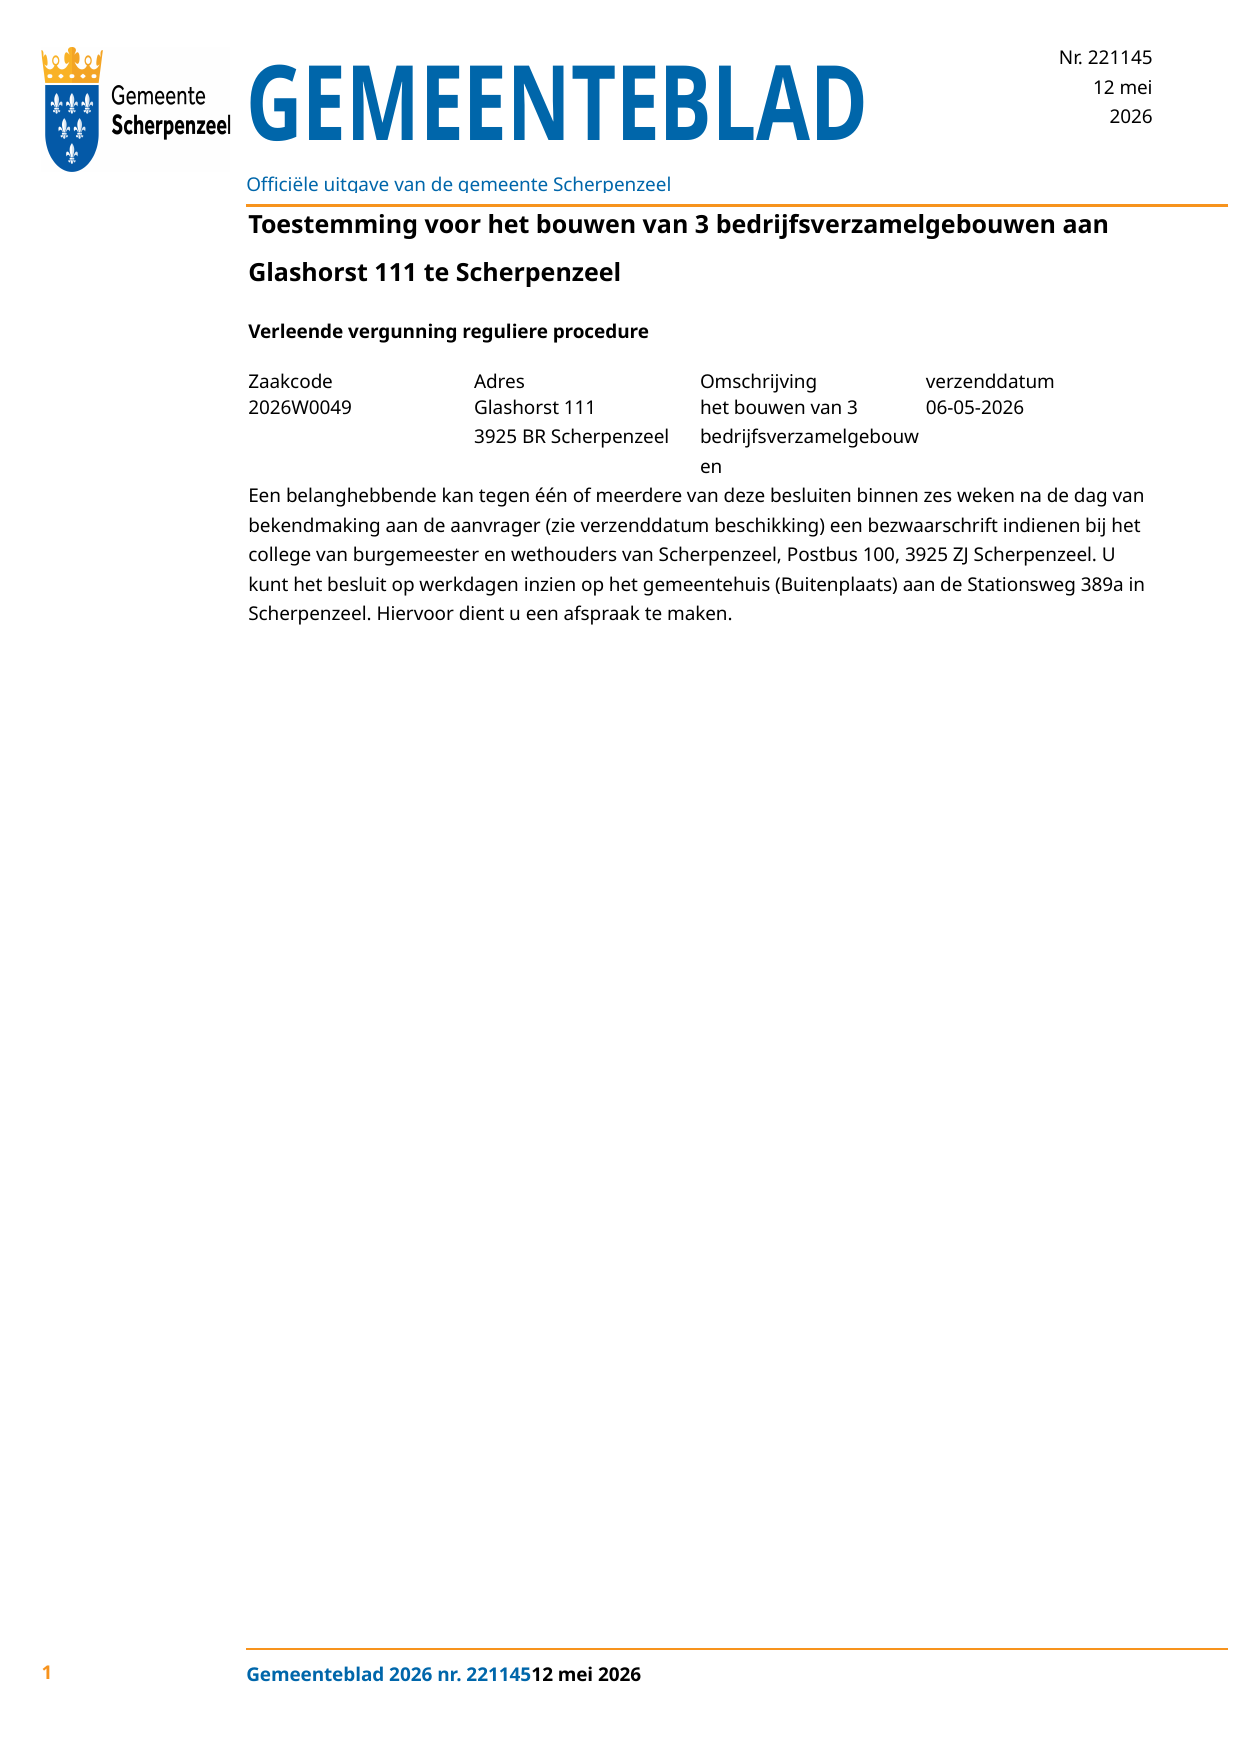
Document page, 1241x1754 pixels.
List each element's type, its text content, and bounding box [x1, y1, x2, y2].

table_header Zaakcode [248, 369, 474, 394]
table_cell het bouwen van 3 bedrijfsverzamelgebouwen [700, 394, 926, 479]
table_cell 06-05-2026 [926, 394, 1152, 479]
table_header Omschrijving [700, 369, 926, 394]
table_header Adres [474, 369, 700, 394]
text Toestemming voor het bouwen van 3 bedrijfsverzamelgebouwen aan Glashorst 111 te Scherpenzeel [248, 207, 1152, 288]
table_cell 2026W0049 [248, 394, 474, 479]
text Een belanghebbende kan tegen één of meerdere van deze besluiten binnen zes weken na de dag van bekendmaking aan de aanvrager (zie verzenddatum beschikking) een bezwaarschrift indienen bij het college van burgemeester en wethouders van Scherpenzeel, Postbus 100, 3925 ZJ Scherpenzeel. U kunt het besluit op werkdagen inzien op het gemeentehuis (Buitenplaats) aan de Stationsweg 389a in Scherpenzeel. Hiervoor dient u een afspraak te maken. [248, 482, 1152, 626]
table_cell Glashorst 111 3925 BR Scherpenzeel [474, 394, 700, 479]
text Verleende vergunning reguliere procedure [248, 318, 1152, 344]
table_header verzenddatum [926, 369, 1152, 394]
picture [41, 47, 231, 172]
